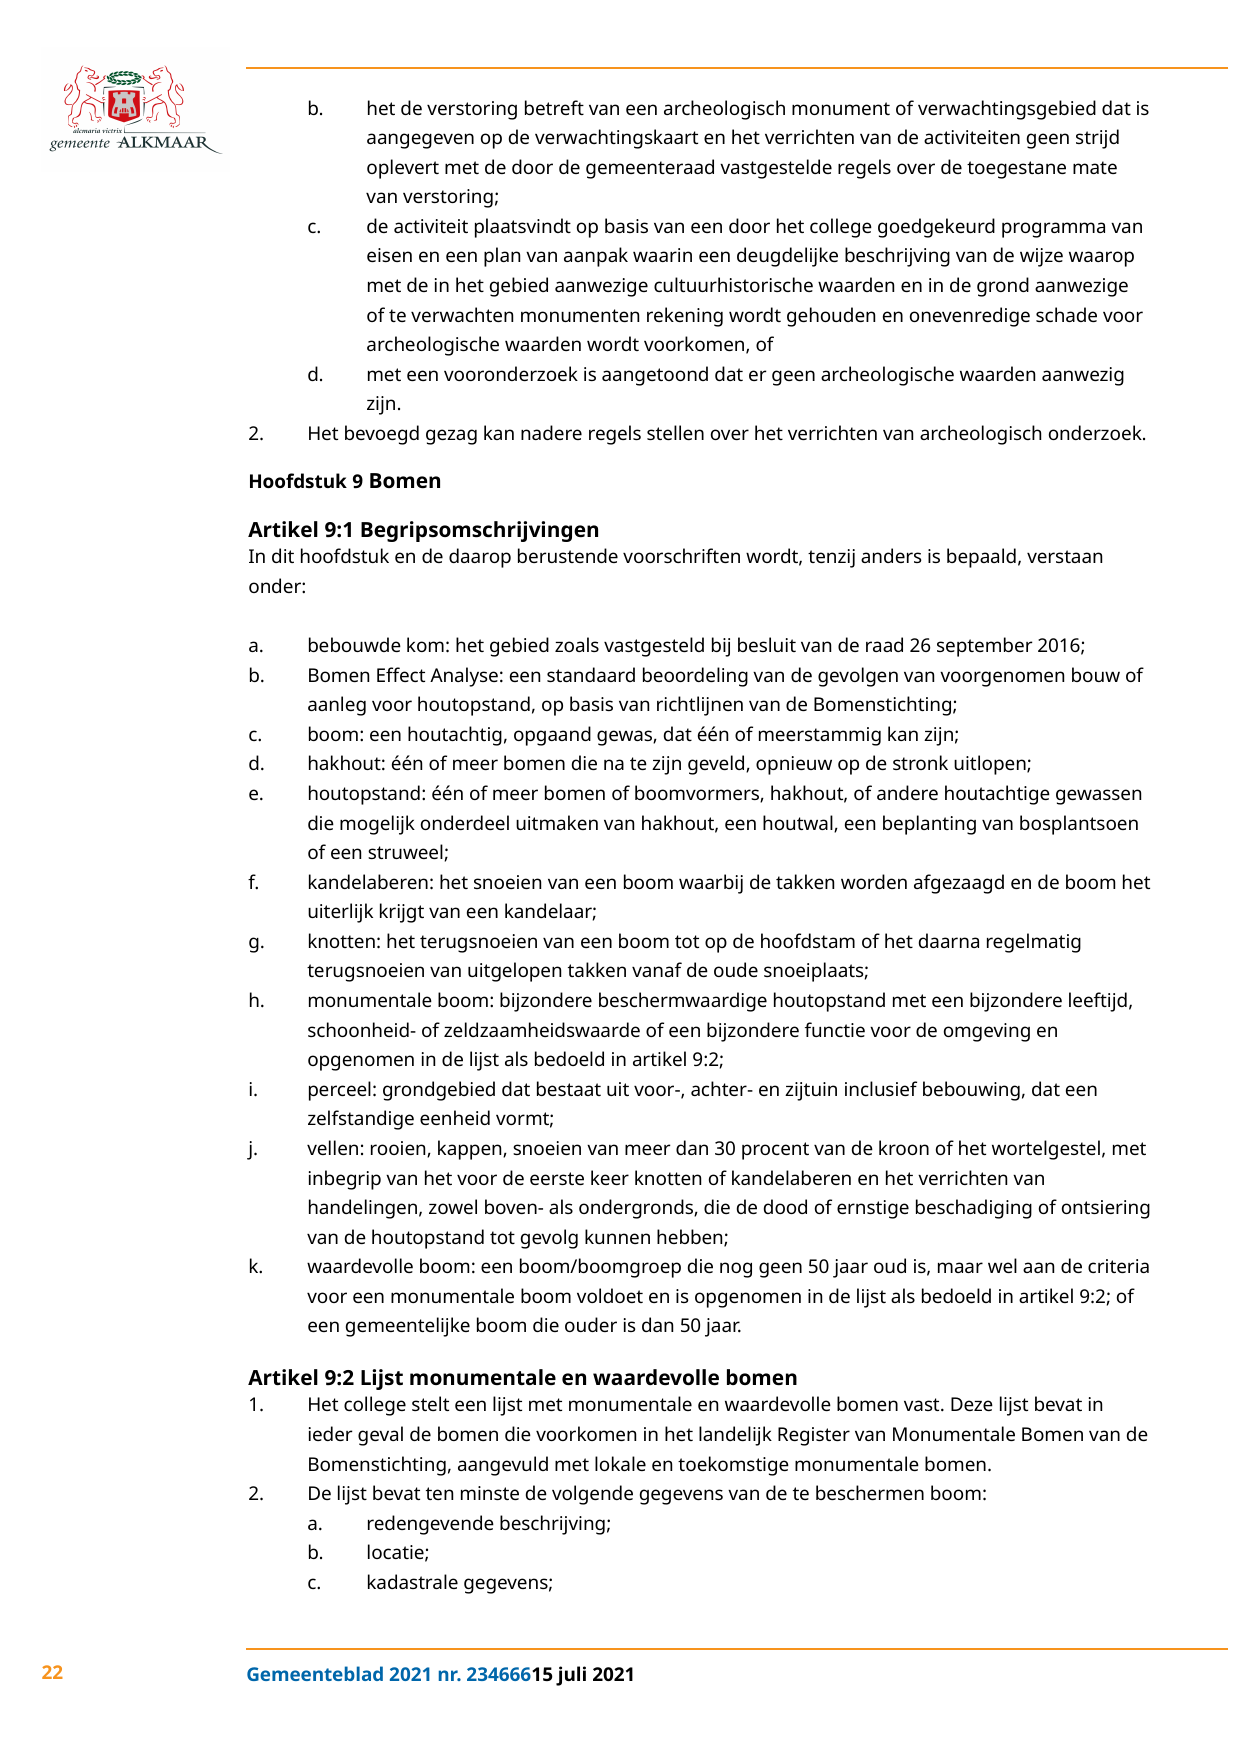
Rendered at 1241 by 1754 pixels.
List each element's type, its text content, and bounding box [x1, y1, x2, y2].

list De lijst bevat ten minste de volgende gegevens van de te beschermen boom: [248, 1480, 1152, 1506]
list hakhout: één of meer bomen die na te zijn geveld, opnieuw op de stronk uitlopen; [248, 751, 1152, 776]
list houtopstand: één of meer bomen of boomvormers, hakhout, of andere houtachtige gewassen die mogelijk onderdeel uitmaken van hakhout, een houtwal, een beplanting van bosplantsoen of een struweel; [248, 780, 1152, 865]
list monumentale boom: bijzondere beschermwaardige houtopstand met een bijzondere leeftijd, schoonheid- of zeldzaamheidswaarde of een bijzondere functie voor de omgeving en opgenomen in de lijst als bedoeld in artikel 9:2; [248, 987, 1152, 1072]
list locatie; [307, 1539, 1152, 1565]
text Artikel 9:1 Begripsomschrijvingen [248, 515, 1152, 543]
list boom: een houtachtig, opgaand gewas, dat één of meerstammig kan zijn; [248, 721, 1152, 747]
text Artikel 9:2 Lijst monumentale en waardevolle bomen [248, 1363, 1152, 1392]
text Hoofdstuk 9 Bomen [248, 466, 1152, 494]
list het de verstoring betreft van een archeologisch monument of verwachtingsgebied dat is aangegeven op de verwachtingskaart en het verrichten van de activiteiten geen strijd oplevert met de door de gemeenteraad vastgestelde regels over de toegestane mate van verstoring; [307, 95, 1152, 209]
list waardevolle boom: een boom/boomgroep die nog geen 50 jaar oud is, maar wel aan de criteria voor een monumentale boom voldoet en is opgenomen in de lijst als bedoeld in artikel 9:2; of een gemeentelijke boom die ouder is dan 50 jaar. [248, 1253, 1152, 1338]
text In dit hoofdstuk en de daarop berustende voorschriften wordt, tenzij anders is bepaald, verstaan onder: [248, 543, 1152, 599]
list kandelaberen: het snoeien van een boom waarbij de takken worden afgezaagd en de boom het uiterlijk krijgt van een kandelaar; [248, 869, 1152, 924]
picture [41, 47, 231, 172]
list Het bevoegd gezag kan nadere regels stellen over het verrichten van archeologisch onderzoek. [248, 420, 1152, 446]
list vellen: rooien, kappen, snoeien van meer dan 30 procent van de kroon of het wortelgestel, met inbegrip van het voor de eerste keer knotten of kandelaberen en het verrichten van handelingen, zowel boven- als ondergronds, die de dood of ernstige beschadiging of ontsiering van de houtopstand tot gevolg kunnen hebben; [248, 1135, 1152, 1250]
list de activiteit plaatsvindt op basis van een door het college goedgekeurd programma van eisen en een plan van aanpak waarin een deugdelijke beschrijving van de wijze waarop met de in het gebied aanwezige cultuurhistorische waarden en in de grond aanwezige of te verwachten monumenten rekening wordt gehouden en onevenredige schade voor archeologische waarden wordt voorkomen, of [307, 213, 1152, 357]
list kadastrale gegevens; [307, 1569, 1152, 1595]
list bebouwde kom: het gebied zoals vastgesteld bij besluit van de raad 26 september 2016; [248, 632, 1152, 658]
list perceel: grondgebied dat bestaat uit voor-, achter- en zijtuin inclusief bebouwing, dat een zelfstandige eenheid vormt; [248, 1076, 1152, 1131]
list Het college stelt een lijst met monumentale en waardevolle bomen vast. Deze lijst bevat in ieder geval de bomen die voorkomen in het landelijk Register van Monumentale Bomen van de Bomenstichting, aangevuld met lokale en toekomstige monumentale bomen. [248, 1392, 1152, 1476]
list met een vooronderzoek is aangetoond dat er geen archeologische waarden aanwezig zijn. [307, 361, 1152, 416]
list redengevende beschrijving; [307, 1510, 1152, 1536]
list Bomen Effect Analyse: een standaard beoordeling van de gevolgen van voorgenomen bouw of aanleg voor houtopstand, op basis van richtlijnen van de Bomenstichting; [248, 662, 1152, 717]
list knotten: het terugsnoeien van een boom tot op de hoofdstam of het daarna regelmatig terugsnoeien van uitgelopen takken vanaf de oude snoeiplaats; [248, 928, 1152, 983]
